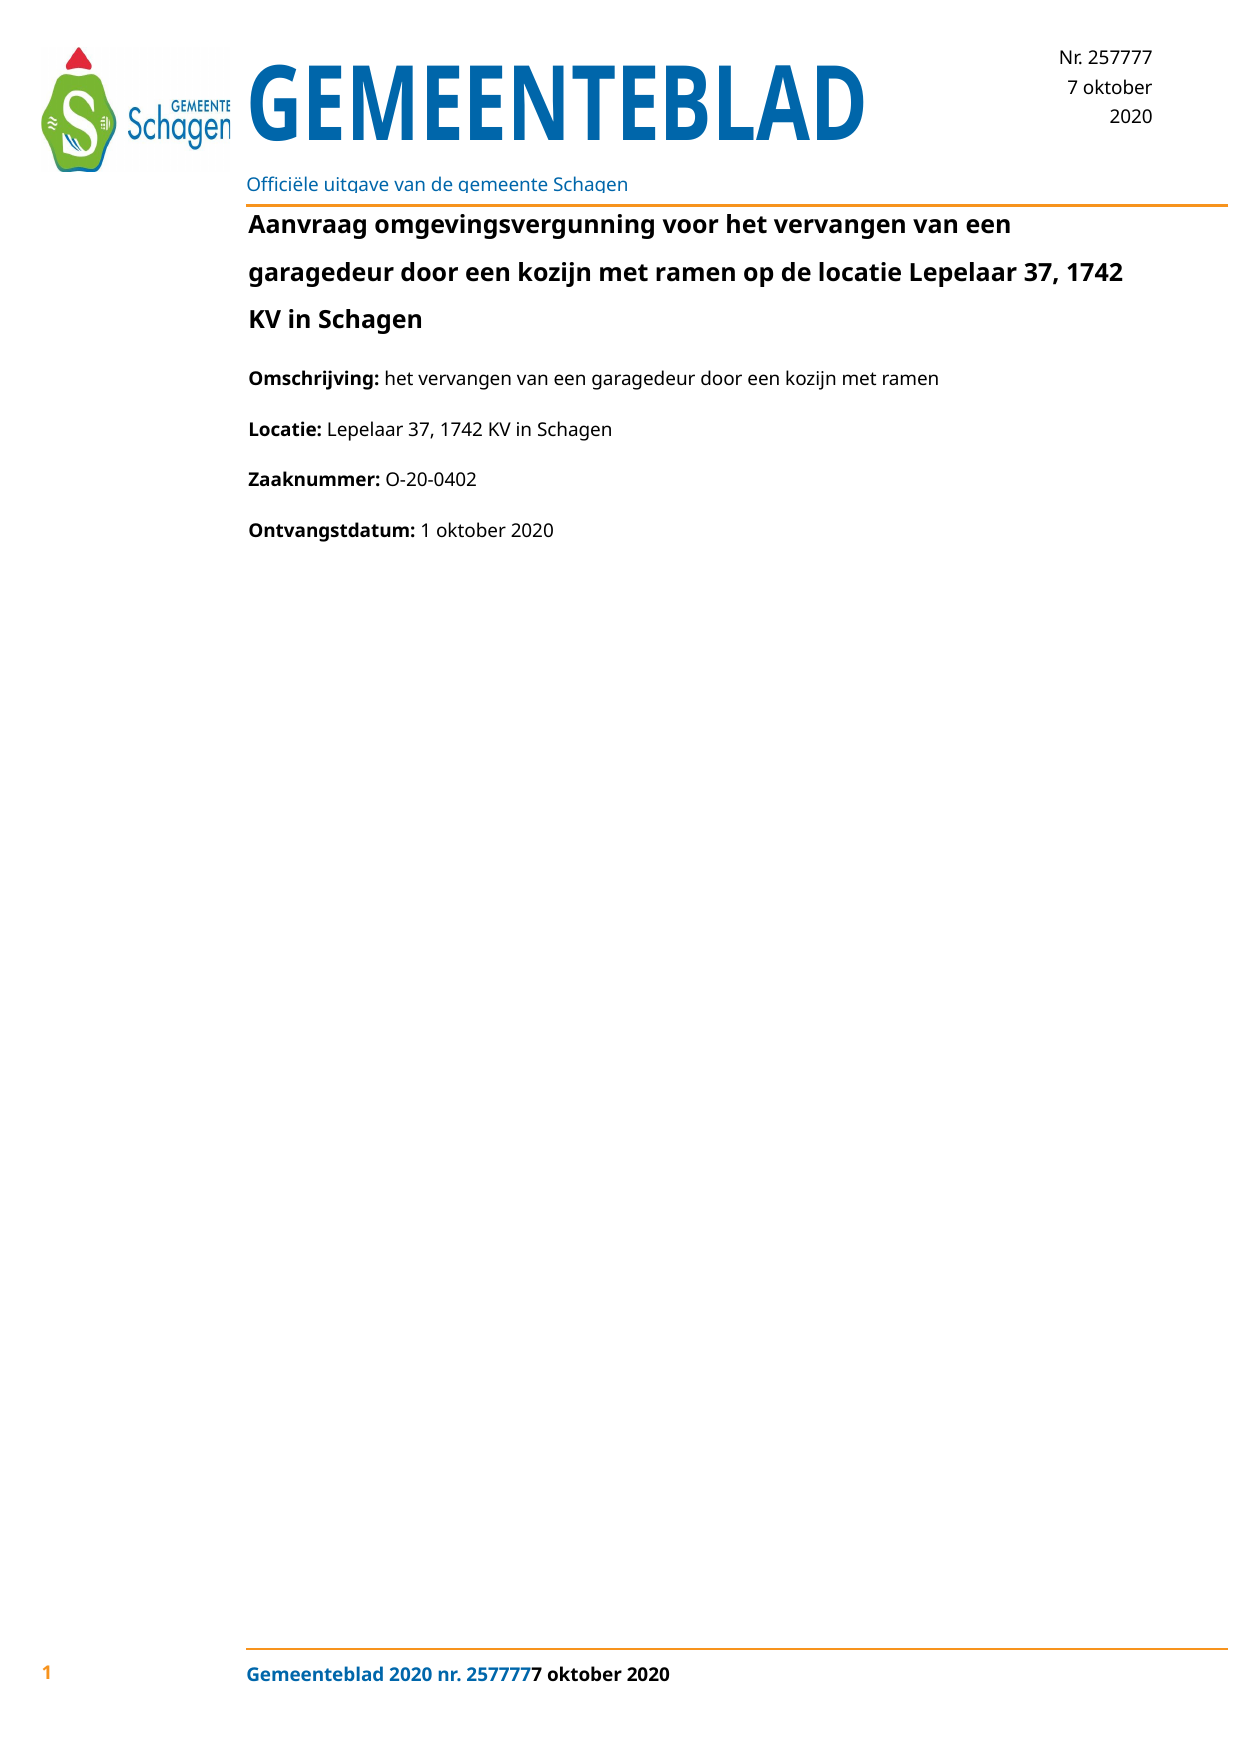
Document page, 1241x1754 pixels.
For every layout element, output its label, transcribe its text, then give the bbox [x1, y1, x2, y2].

text Ontvangstdatum: 1 oktober 2020 [248, 517, 1152, 542]
text Zaaknummer: O-20-0402 [248, 466, 1152, 492]
picture [41, 47, 231, 172]
text Omschrijving: het vervangen van een garagedeur door een kozijn met ramen [248, 366, 1152, 391]
text Aanvraag omgevingsvergunning voor het vervangen van een garagedeur door een kozijn met ramen op de locatie Lepelaar 37, 1742 KV in Schagen [248, 207, 1152, 336]
text Locatie: Lepelaar 37, 1742 KV in Schagen [248, 416, 1152, 442]
